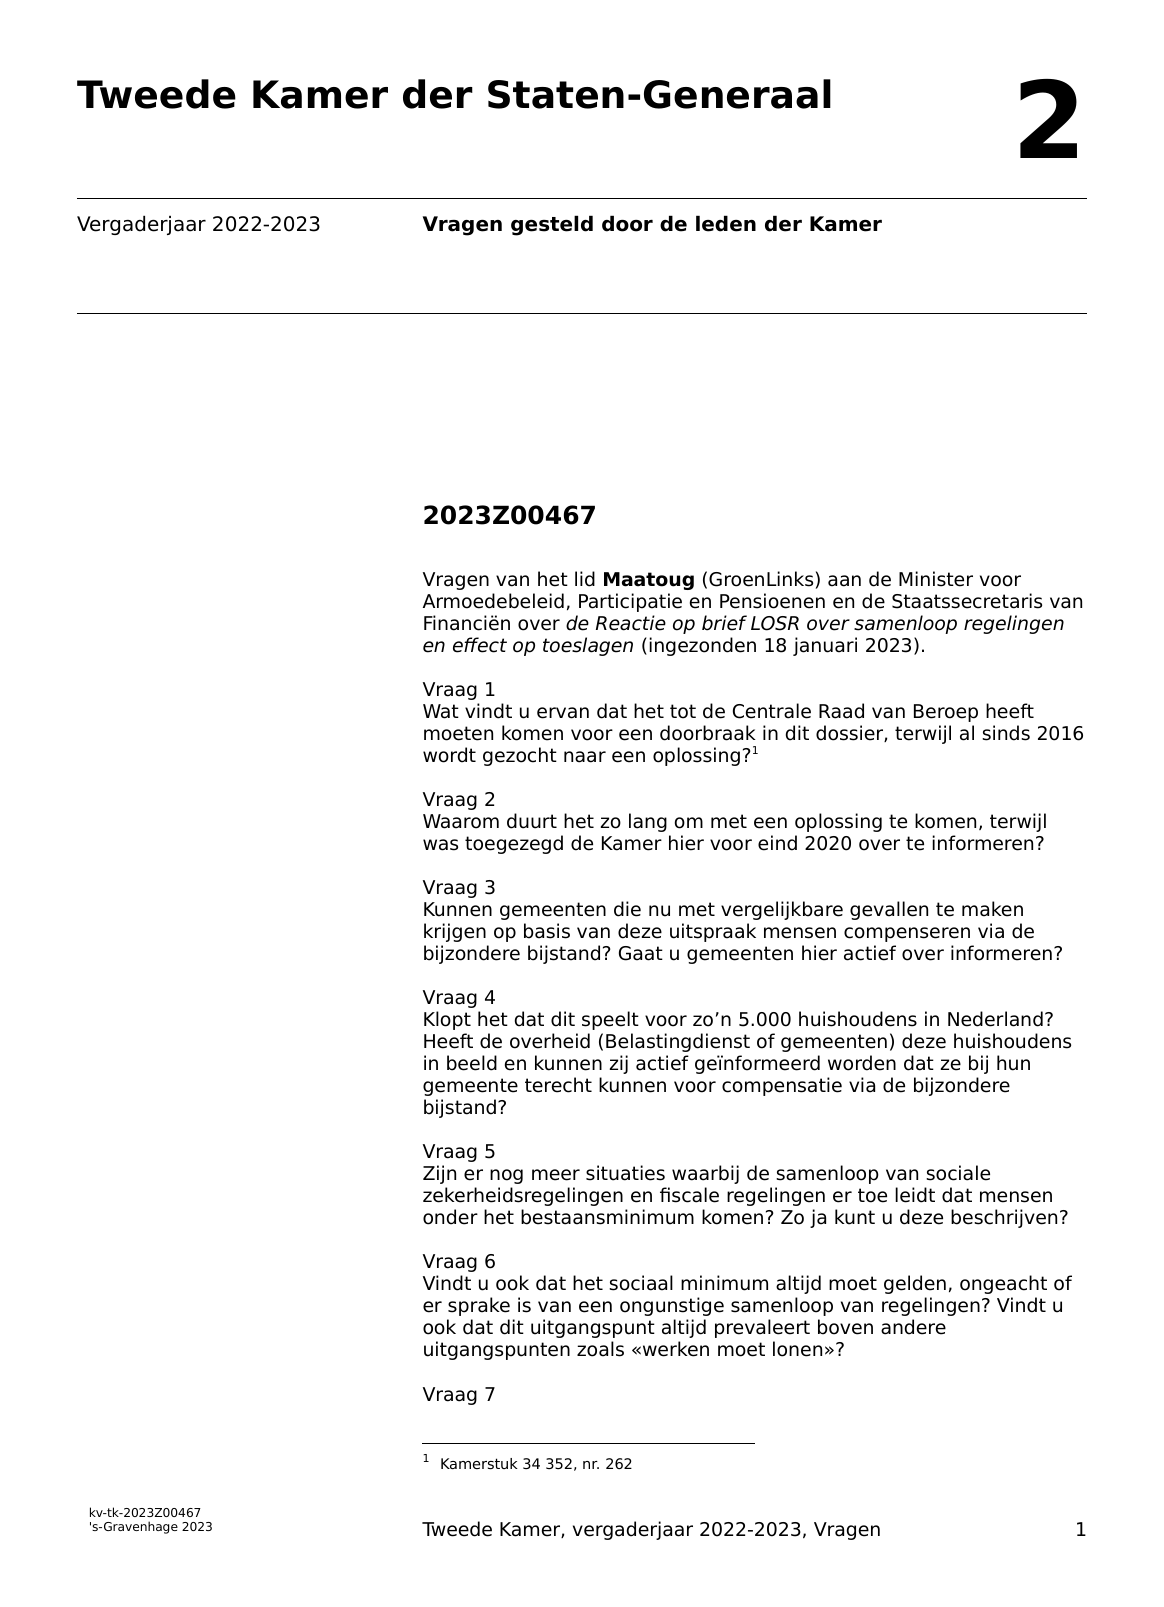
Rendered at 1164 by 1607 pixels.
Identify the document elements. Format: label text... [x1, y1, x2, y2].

text Vragen van het lid Maatoug (GroenLinks) aan de Minister voor Armoedebeleid, Participatie en Pensioenen en de Staatssecretaris van Financiën over de Reactie op brief LOSR over samenloop regelingen en effect op toeslagen (ingezonden 18 januari 2023). [422, 569, 1087, 657]
text Vraag 1 [422, 679, 1087, 701]
text 2023Z00467 [422, 501, 1087, 531]
text Vraag 3 [422, 877, 1087, 899]
text 's-Gravenhage 2023 [88, 1520, 323, 1534]
text Kunnen gemeenten die nu met vergelijkbare gevallen te maken krijgen op basis van deze uitspraak mensen compenseren via de bijzondere bijstand? Gaat u gemeenten hier actief over informeren? [422, 899, 1087, 965]
text Kamerstuk 34 352, nr. 262 [422, 1452, 1087, 1474]
text Wat vindt u ervan dat het tot de Centrale Raad van Beroep heeft moeten komen voor een doorbraak in dit dossier, terwijl al sinds 2016 wordt gezocht naar een oplossing? [422, 701, 1087, 767]
text Vraag 5 [422, 1141, 1087, 1163]
text Klopt het dat dit speelt voor zo’n 5.000 huishoudens in Nederland? Heeft de overheid (Belastingdienst of gemeenten) deze huishoudens in beeld en kunnen zij actief geïnformeerd worden dat ze bij hun gemeente terecht kunnen voor compensatie via de bijzondere bijstand? [422, 1009, 1087, 1119]
table_header 2 [886, 59, 1087, 198]
text Vraag 6 [422, 1251, 1087, 1273]
table_header Tweede Kamer der Staten-Generaal [77, 59, 886, 198]
text Vindt u ook dat het sociaal minimum altijd moet gelden, ongeacht of er sprake is van een ongunstige samenloop van regelingen? Vindt u ook dat dit uitgangspunt altijd prevaleert boven andere uitgangspunten zoals «werken moet lonen»? [422, 1273, 1087, 1361]
text Vraag 7 [422, 1383, 1087, 1405]
table_cell Vragen gesteld door de leden der Kamer [422, 199, 1087, 313]
table_cell Vergaderjaar 2022-2023 [77, 199, 422, 313]
text Vraag 2 [422, 789, 1087, 811]
text Waarom duurt het zo lang om met een oplossing te komen, terwijl was toegezegd de Kamer hier voor eind 2020 over te informeren? [422, 811, 1087, 855]
text Vraag 4 [422, 987, 1087, 1009]
text Zijn er nog meer situaties waarbij de samenloop van sociale zekerheidsregelingen en fiscale regelingen er toe leidt dat mensen onder het bestaansminimum komen? Zo ja kunt u deze beschrijven? [422, 1163, 1087, 1229]
text kv-tk-2023Z00467 [88, 1506, 323, 1520]
